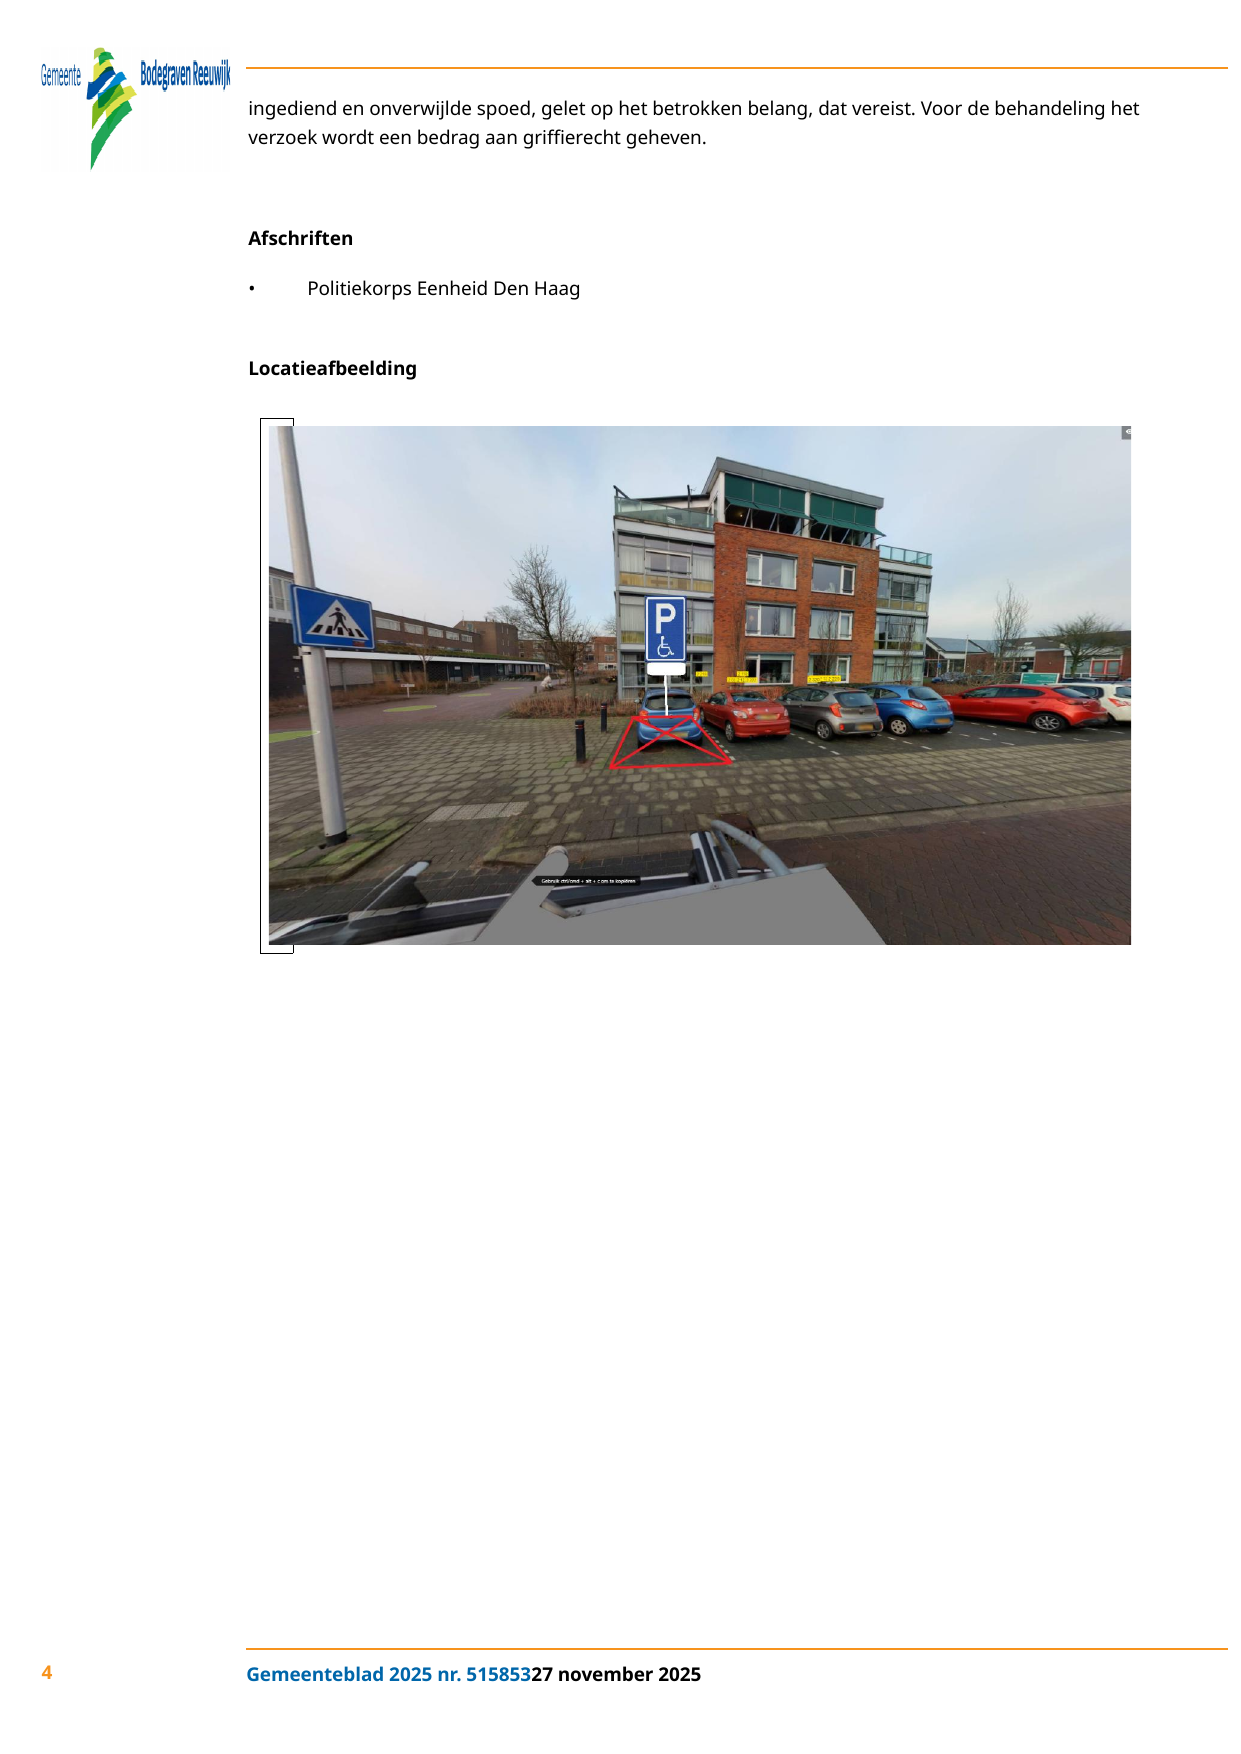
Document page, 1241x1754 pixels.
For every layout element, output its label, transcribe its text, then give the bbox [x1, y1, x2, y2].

picture [41, 47, 231, 172]
text Afschriften [248, 225, 1152, 251]
list Politiekorps Eenheid Den Haag [248, 276, 1152, 301]
text ingediend en onverwijlde spoed, gelet op het betrokken belang, dat vereist. Voor de behandeling het verzoek wordt een bedrag aan griffierecht geheven. [248, 95, 1152, 150]
picture [268, 426, 1132, 945]
text Locatieafbeelding [248, 356, 1152, 381]
